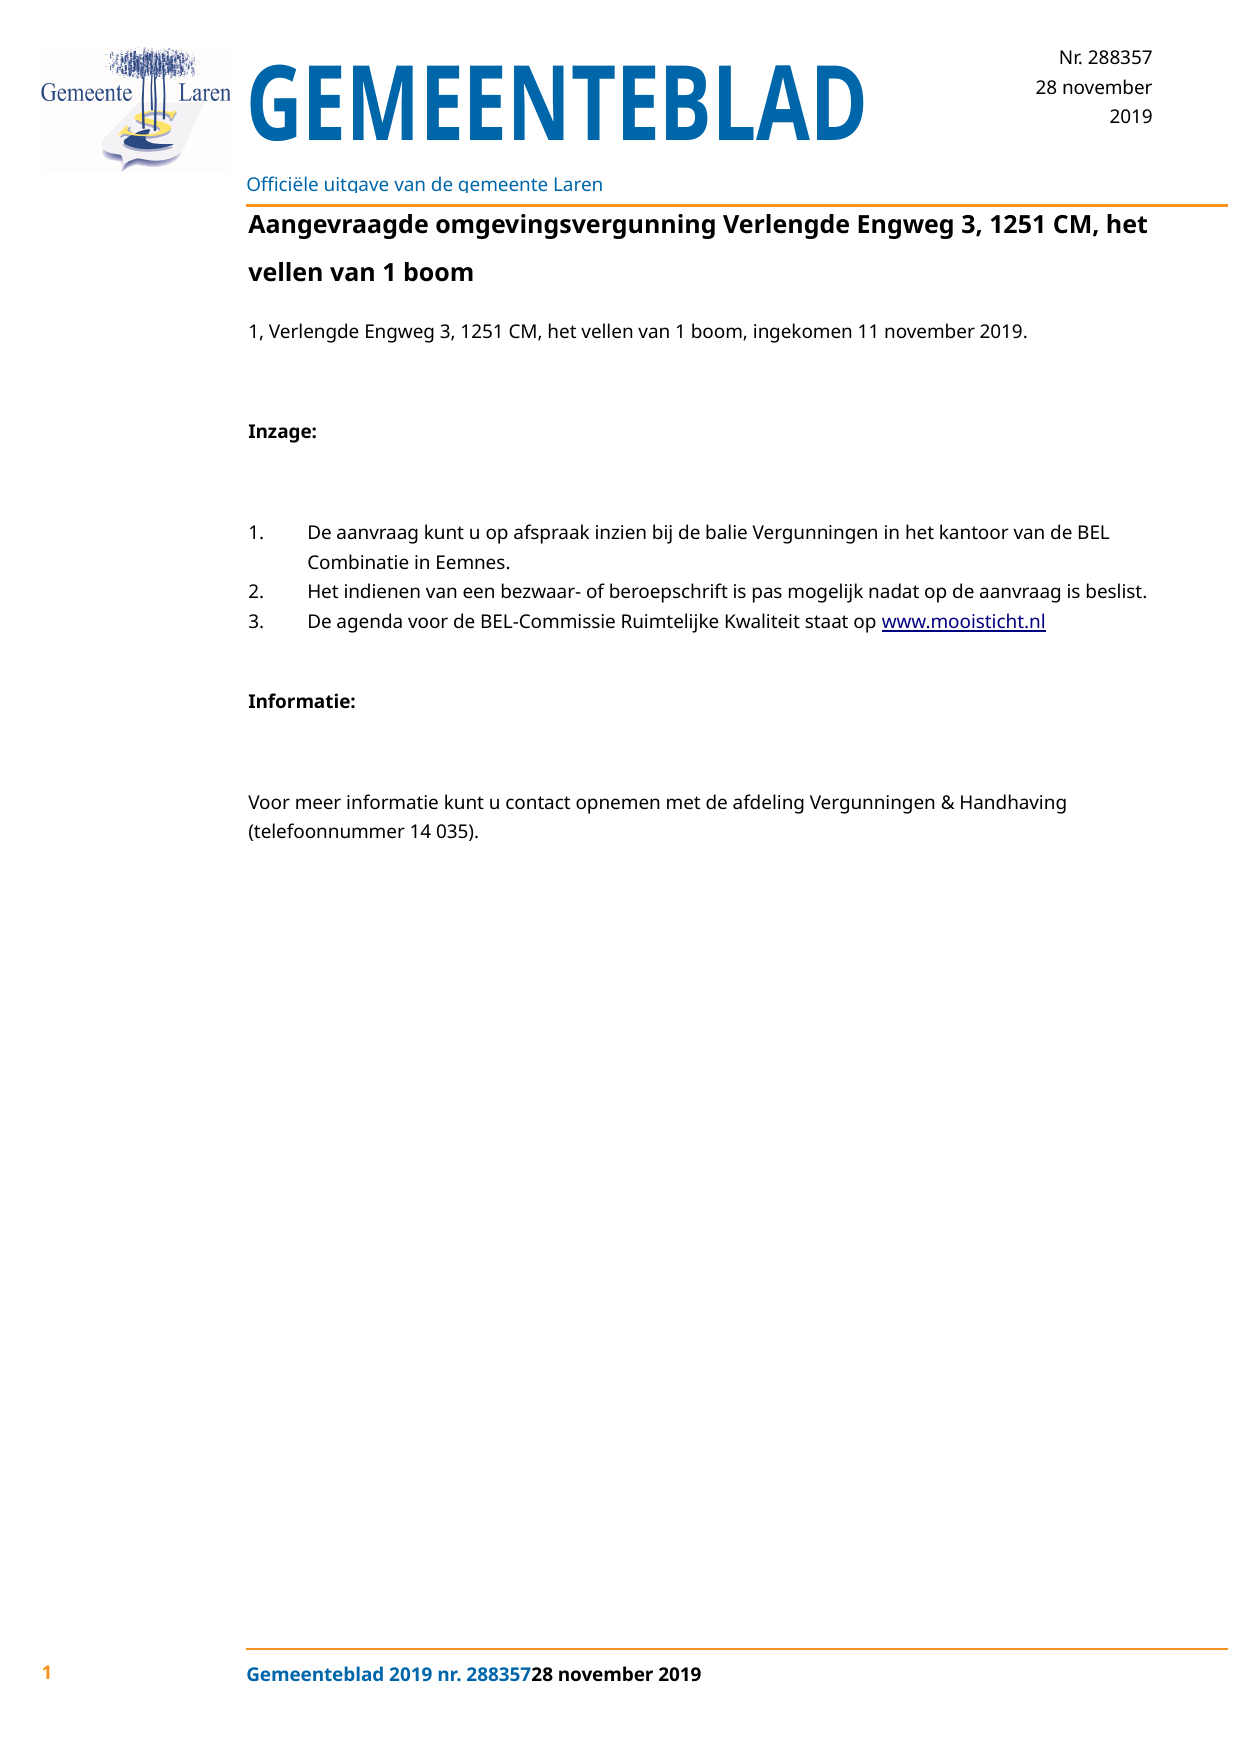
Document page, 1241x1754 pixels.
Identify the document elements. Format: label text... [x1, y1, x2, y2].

list De agenda voor de BEL-Commissie Ruimtelijke Kwaliteit staat op www.mooisticht.nl [248, 608, 1152, 634]
text Informatie: [248, 688, 1152, 714]
picture [41, 47, 231, 172]
list De aanvraag kunt u op afspraak inzien bij de balie Vergunningen in het kantoor van de BEL Combinatie in Eemnes. [248, 519, 1152, 575]
text Voor meer informatie kunt u contact opnemen met de afdeling Vergunningen & Handhaving (telefoonnummer 14 035). [248, 789, 1152, 844]
text Aangevraagde omgevingsvergunning Verlengde Engweg 3, 1251 CM, het vellen van 1 boom [248, 207, 1152, 288]
list Het indienen van een bezwaar- of beroepschrift is pas mogelijk nadat op de aanvraag is beslist. [248, 579, 1152, 604]
text 1, Verlengde Engweg 3, 1251 CM, het vellen van 1 boom, ingekomen 11 november 2019. [248, 318, 1152, 344]
text Inzage: [248, 419, 1152, 444]
